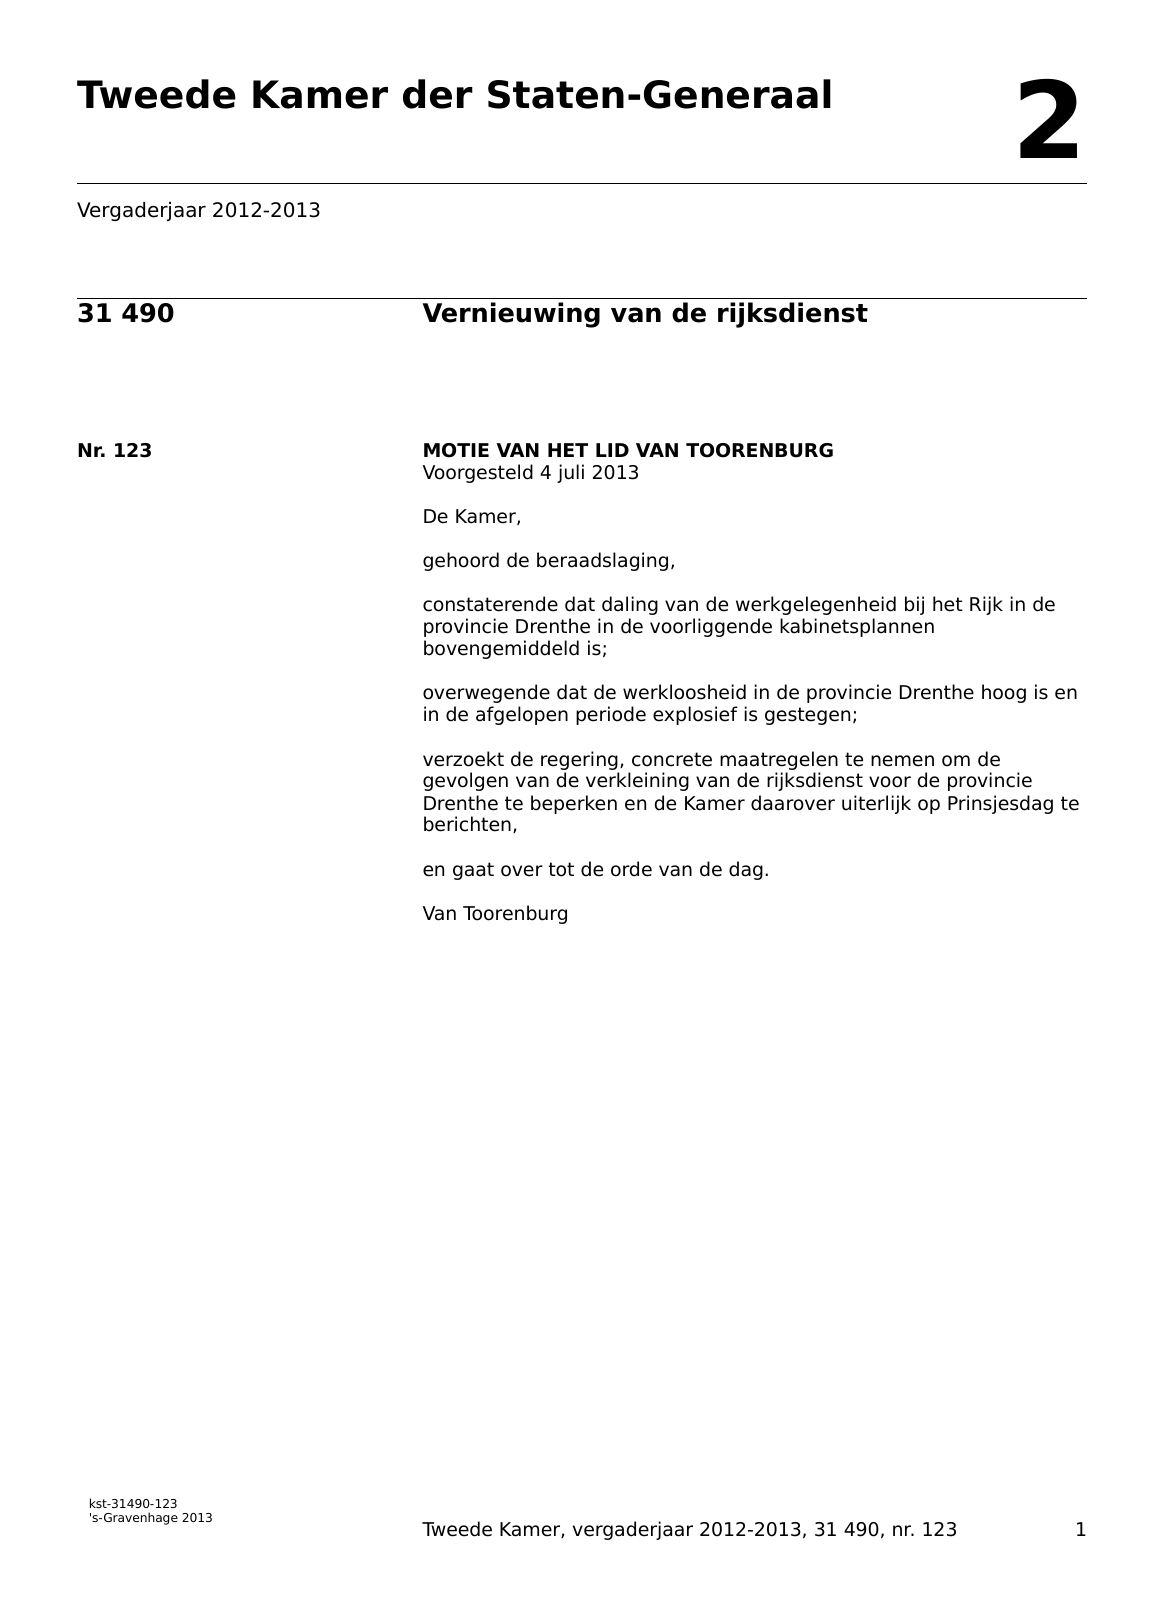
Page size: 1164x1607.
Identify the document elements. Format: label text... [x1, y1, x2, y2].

subtitle Nr. 123 MOTIE VAN HET LID VAN TOORENBURG [77, 440, 1087, 462]
subtitle 31 490 Vernieuwing van de rijksdienst [77, 299, 1087, 329]
text gehoord de beraadslaging, [422, 550, 1087, 572]
text overwegende dat de werkloosheid in de provincie Drenthe hoog is en in de afgelopen periode explosief is gestegen; [422, 682, 1087, 726]
table_cell Vergaderjaar 2012-2013 [77, 184, 1087, 298]
text kst-31490-123 [88, 1497, 323, 1511]
text 's-Gravenhage 2013 [88, 1511, 323, 1525]
text constaterende dat daling van de werkgelegenheid bij het Rijk in de provincie Drenthe in de voorliggende kabinetsplannen bovengemiddeld is; [422, 594, 1087, 660]
text Voorgesteld 4 juli 2013 [422, 462, 1087, 484]
text en gaat over tot de orde van de dag. [422, 858, 1087, 881]
table_header Tweede Kamer der Staten-Generaal [77, 59, 886, 183]
text verzoekt de regering, concrete maatregelen te nemen om de gevolgen van de verkleining van de rijksdienst voor de provincie Drenthe te beperken en de Kamer daarover uiterlijk op Prinsjesdag te berichten, [422, 748, 1087, 836]
text De Kamer, [422, 506, 1087, 528]
table_header 2 [886, 59, 1087, 183]
text Van Toorenburg [422, 903, 1087, 925]
